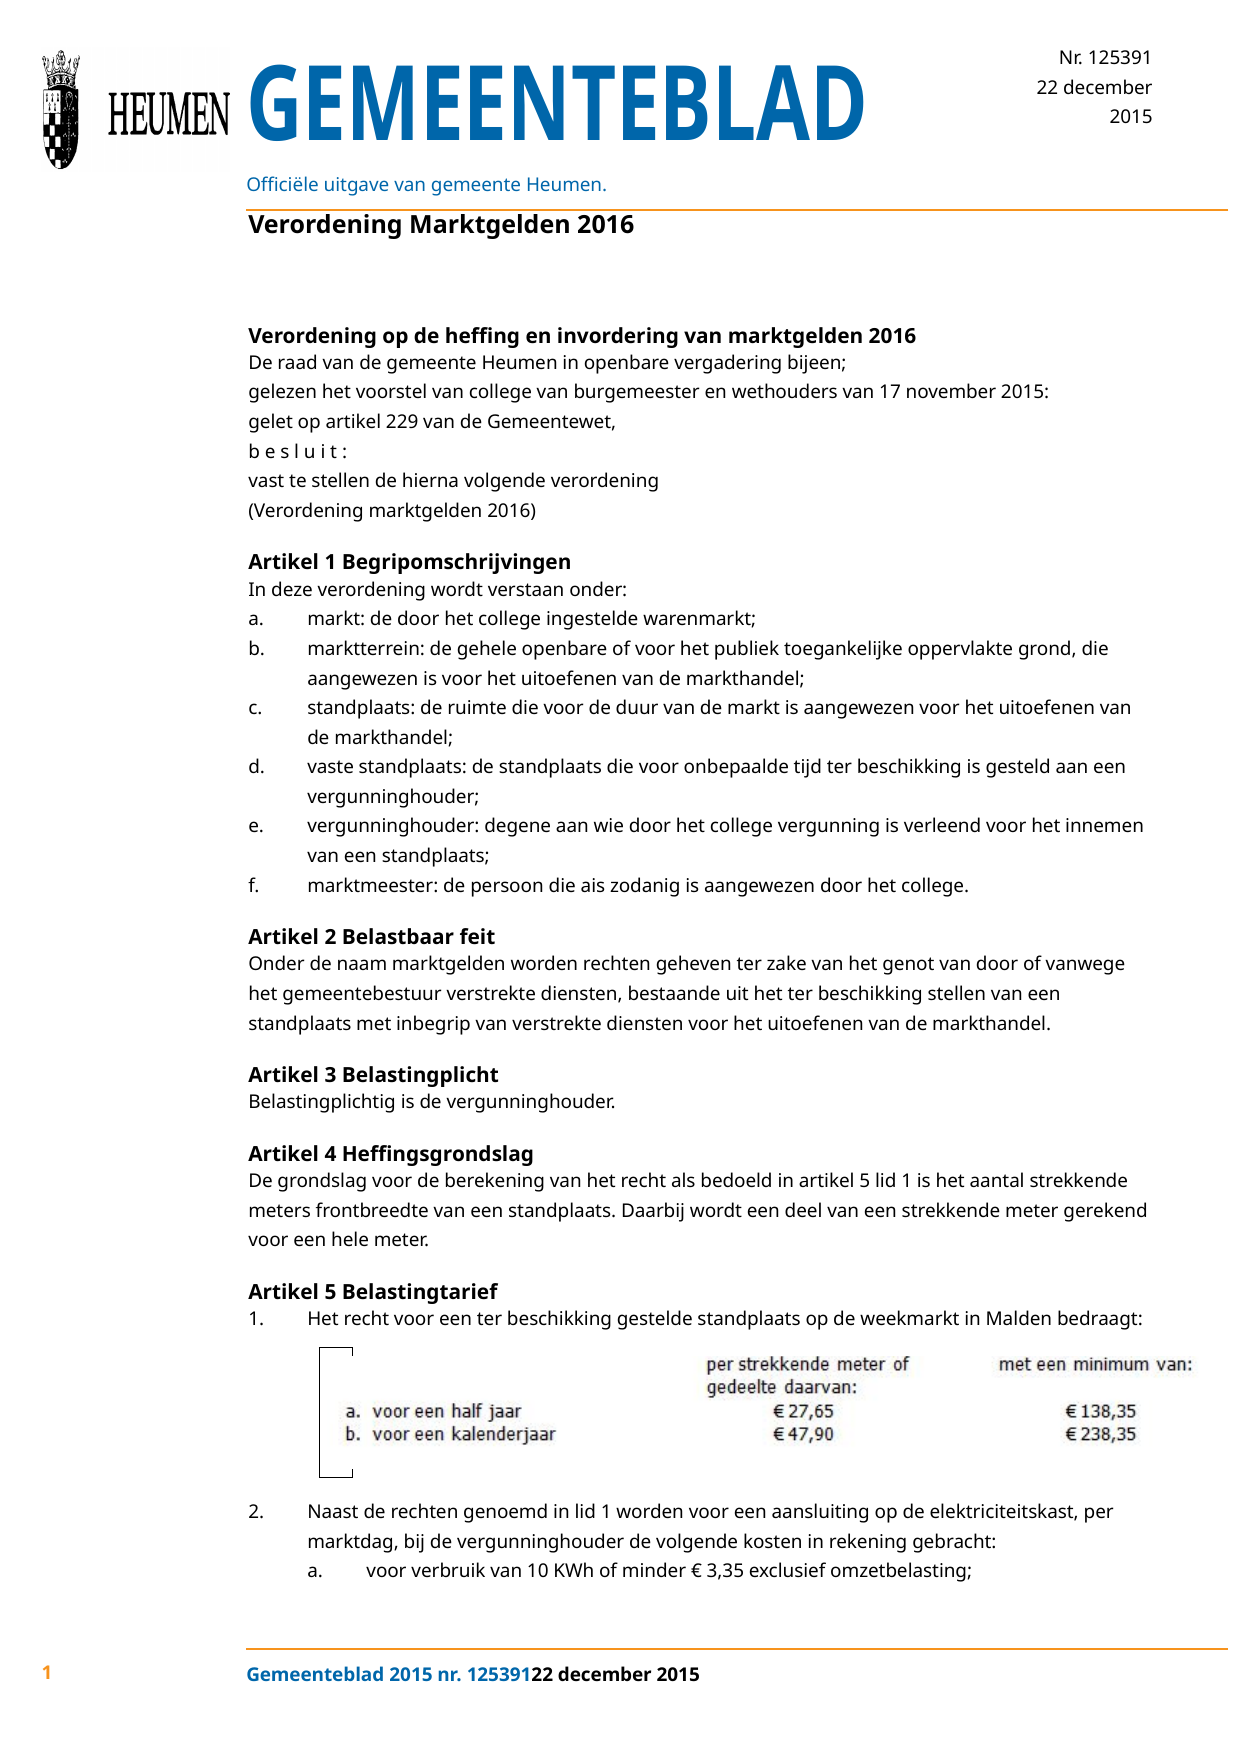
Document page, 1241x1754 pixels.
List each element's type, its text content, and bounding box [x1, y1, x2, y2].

text Artikel 4 Heffingsgrondslag [248, 1139, 1152, 1167]
list marktterrein: de gehele openbare of voor het publiek toegankelijke oppervlakte grond, die aangewezen is voor het uitoefenen van de markthandel; [248, 635, 1152, 690]
list vergunninghouder: degene aan wie door het college vergunning is verleend voor het innemen van een standplaats; [248, 813, 1152, 868]
text (Verordening marktgelden 2016) [248, 497, 1152, 523]
picture [327, 1356, 1214, 1469]
picture [41, 47, 231, 172]
list vaste standplaats: de standplaats die voor onbepaalde tijd ter beschikking is gesteld aan een vergunninghouder; [248, 753, 1152, 809]
text De raad van de gemeente Heumen in openbare vergadering bijeen; [248, 349, 1152, 375]
text De grondslag voor de berekening van het recht als bedoeld in artikel 5 lid 1 is het aantal strekkende meters frontbreedte van een standplaats. Daarbij wordt een deel van een strekkende meter gerekend voor een hele meter. [248, 1167, 1152, 1252]
list markt: de door het college ingestelde warenmarkt; [248, 606, 1152, 631]
text gelezen het voorstel van college van burgemeester en wethouders van 17 november 2015: [248, 379, 1152, 404]
text Belastingplichtig is de vergunninghouder. [248, 1089, 1152, 1114]
text vast te stellen de hierna volgende verordening [248, 467, 1152, 493]
list voor verbruik van 10 KWh of minder € 3,35 exclusief omzetbelasting; [307, 1558, 1152, 1583]
text b e s l u i t : [248, 438, 1152, 464]
list Naast de rechten genoemd in lid 1 worden voor een aansluiting op de elektriciteitskast, per marktdag, bij de vergunninghouder de volgende kosten in rekening gebracht: [248, 1498, 1152, 1554]
text Verordening Marktgelden 2016 [248, 211, 1152, 241]
text Artikel 3 Belastingplicht [248, 1060, 1152, 1089]
text In deze verordening wordt verstaan onder: [248, 576, 1152, 602]
text Onder de naam marktgelden worden rechten geheven ter zake van het genot van door of vanwege het gemeentebestuur verstrekte diensten, bestaande uit het ter beschikking stellen van een standplaats met inbegrip van verstrekte diensten voor het uitoefenen van de markthandel. [248, 951, 1152, 1036]
list marktmeester: de persoon die ais zodanig is aangewezen door het college. [248, 872, 1152, 897]
list Het recht voor een ter beschikking gestelde standplaats op de weekmarkt in Malden bedraagt: [248, 1306, 1152, 1331]
text Artikel 2 Belastbaar feit [248, 922, 1152, 951]
text gelet op artikel 229 van de Gemeentewet, [248, 408, 1152, 434]
text Artikel 5 Belastingtarief [248, 1277, 1152, 1306]
list standplaats: de ruimte die voor de duur van de markt is aangewezen voor het uitoefenen van de markthandel; [248, 694, 1152, 749]
text Verordening op de heffing en invordering van marktgelden 2016 [248, 321, 1152, 349]
text Artikel 1 Begripomschrijvingen [248, 547, 1152, 576]
